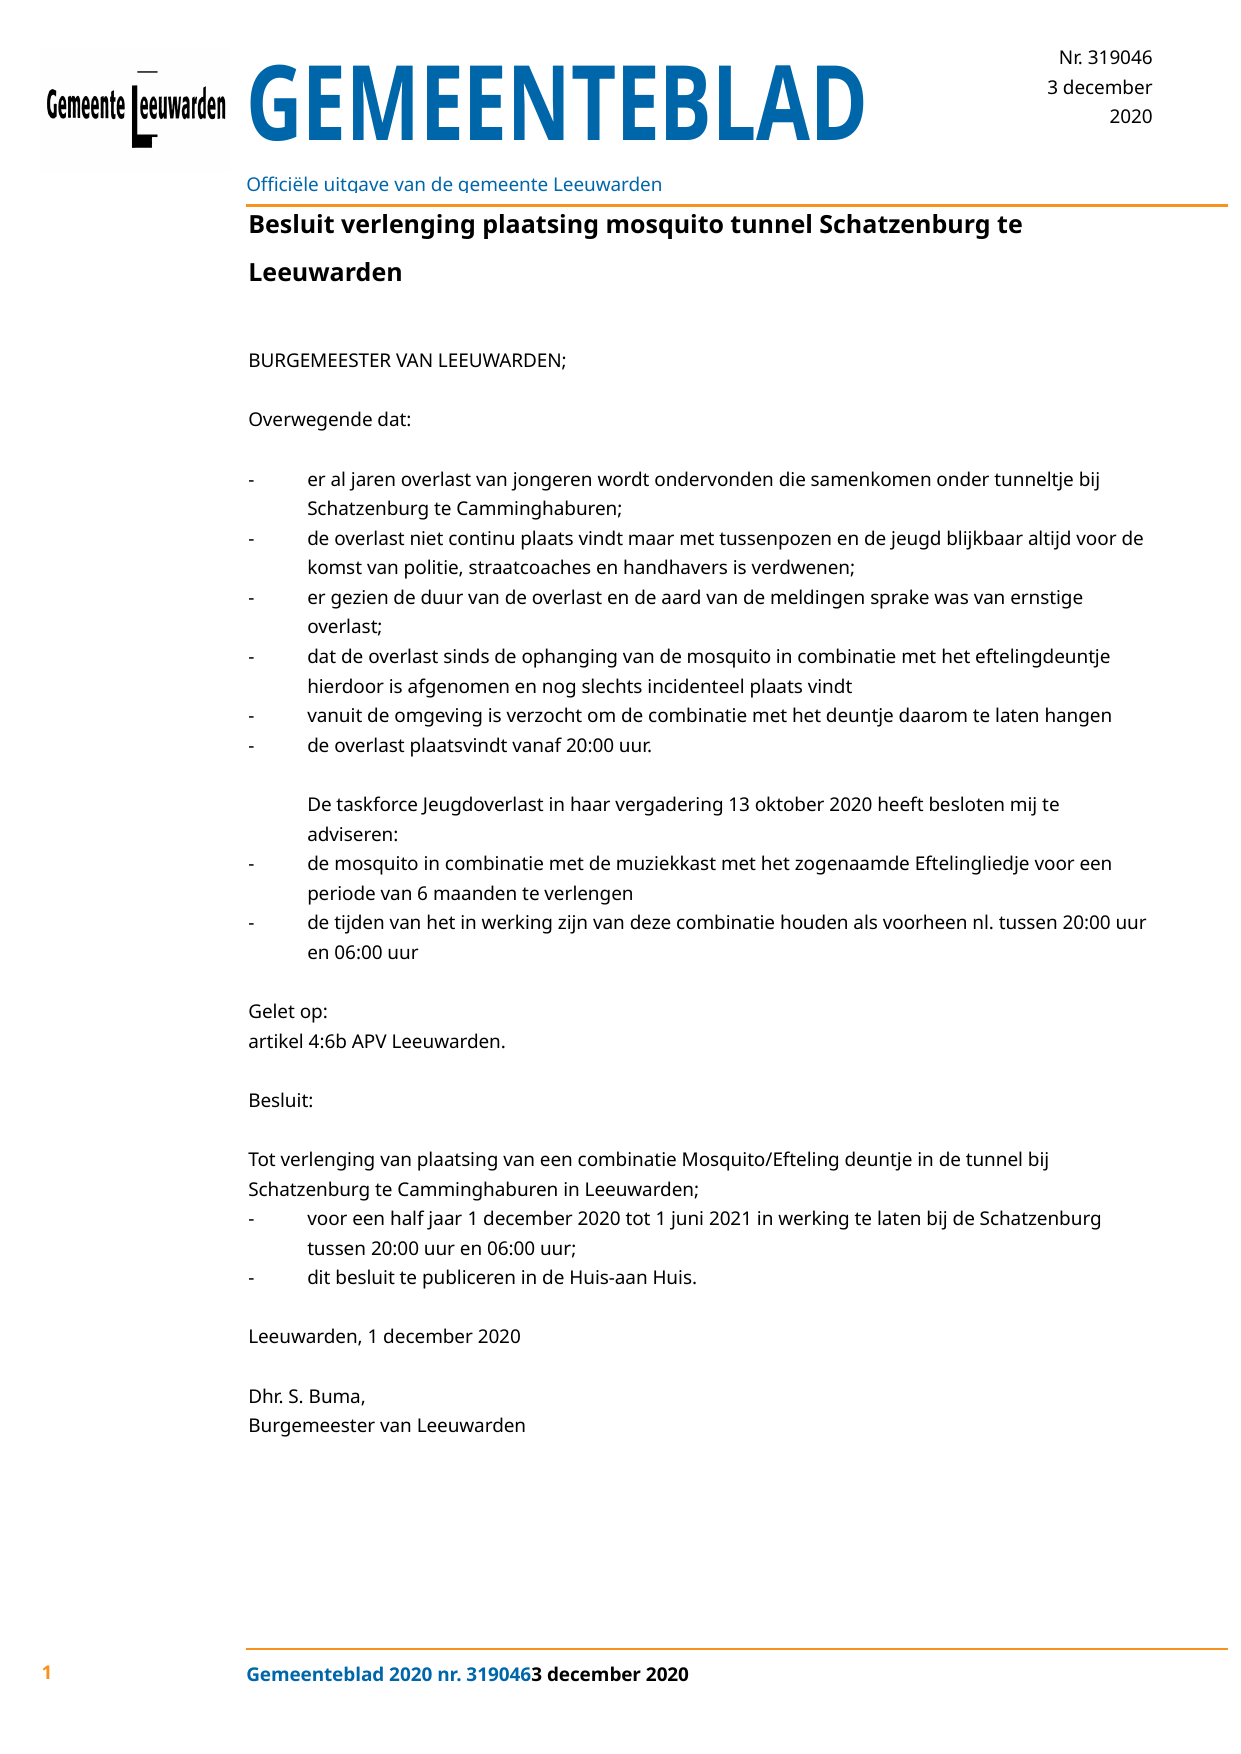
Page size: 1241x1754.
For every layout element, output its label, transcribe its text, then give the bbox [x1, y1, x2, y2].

text Besluit verlenging plaatsing mosquito tunnel Schatzenburg te Leeuwarden [248, 207, 1152, 288]
list de tijden van het in werking zijn van deze combinatie houden als voorheen nl. tussen 20:00 uur en 06:00 uur [248, 909, 1152, 965]
list de overlast plaatsvindt vanaf 20:00 uur. [248, 732, 1152, 758]
list er gezien de duur van de overlast en de aard van de meldingen sprake was van ernstige overlast; [248, 584, 1152, 639]
list vanuit de omgeving is verzocht om de combinatie met het deuntje daarom te laten hangen [248, 702, 1152, 728]
text Tot verlenging van plaatsing van een combinatie Mosquito/Efteling deuntje in de tunnel bij Schatzenburg te Camminghaburen in Leeuwarden; [248, 1146, 1152, 1202]
text artikel 4:6b APV Leeuwarden. [248, 1028, 1152, 1054]
list dat de overlast sinds de ophanging van de mosquito in combinatie met het eftelingdeuntje hierdoor is afgenomen en nog slechts incidenteel plaats vindt [248, 643, 1152, 699]
text BURGEMEESTER VAN LEEUWARDEN; [248, 347, 1152, 373]
list de overlast niet continu plaats vindt maar met tussenpozen en de jeugd blijkbaar altijd voor de komst van politie, straatcoaches en handhavers is verdwenen; [248, 525, 1152, 580]
text Overwegende dat: [248, 407, 1152, 432]
list er al jaren overlast van jongeren wordt ondervonden die samenkomen onder tunneltje bij Schatzenburg te Camminghaburen; [248, 466, 1152, 521]
list de mosquito in combinatie met de muziekkast met het zogenaamde Eftelingliedje voor een periode van 6 maanden te verlengen [248, 850, 1152, 906]
picture [41, 47, 231, 172]
list dit besluit te publiceren in de Huis-aan Huis. [248, 1264, 1152, 1290]
text Dhr. S. Buma, [248, 1383, 1152, 1409]
text Gelet op: [248, 998, 1152, 1024]
text Besluit: [248, 1087, 1152, 1113]
list voor een half jaar 1 december 2020 tot 1 juni 2021 in werking te laten bij de Schatzenburg tussen 20:00 uur en 06:00 uur; [248, 1205, 1152, 1261]
text Leeuwarden, 1 december 2020 [248, 1324, 1152, 1349]
text Burgemeester van Leeuwarden [248, 1412, 1152, 1438]
list De taskforce Jeugdoverlast in haar vergadering 13 oktober 2020 heeft besloten mij te adviseren: [248, 791, 1152, 847]
